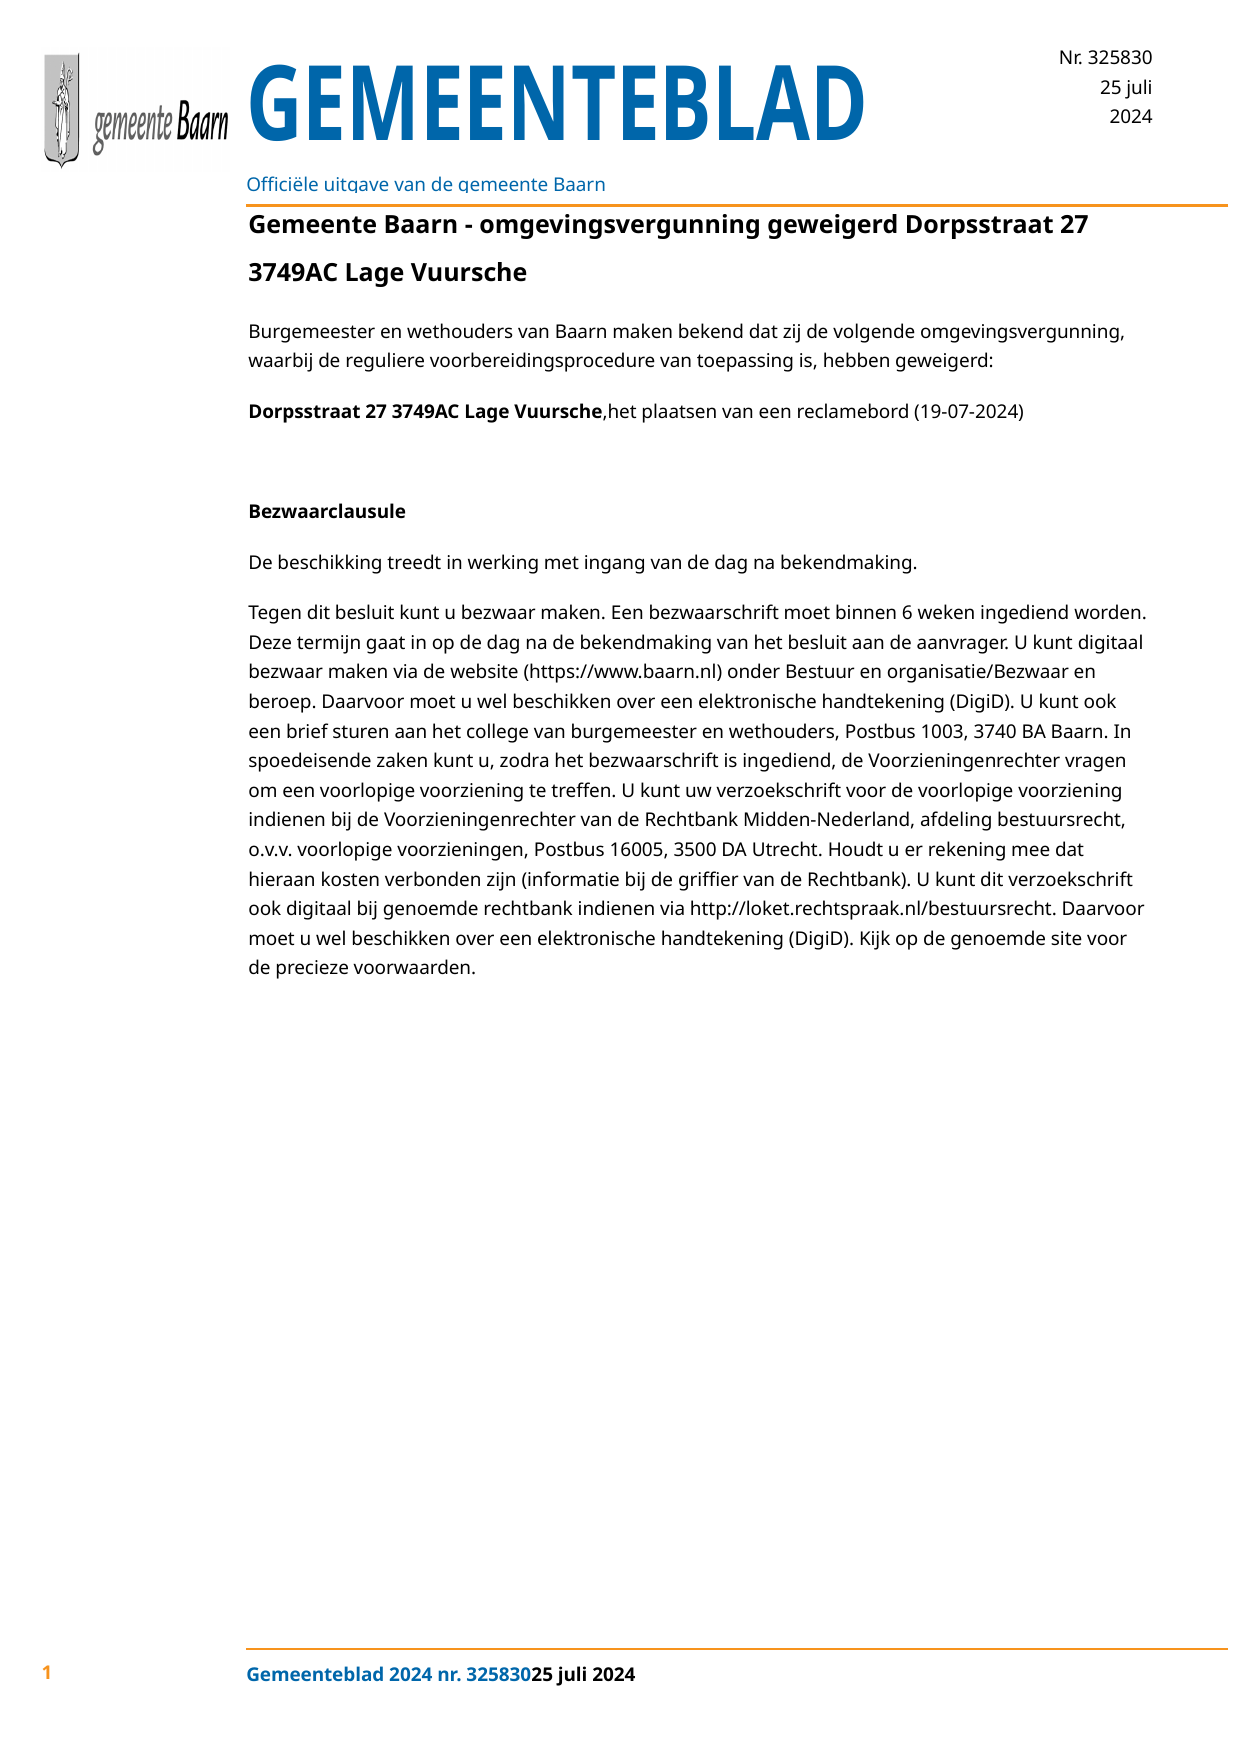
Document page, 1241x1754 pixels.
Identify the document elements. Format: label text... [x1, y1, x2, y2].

text De beschikking treedt in werking met ingang van de dag na bekendmaking. [248, 549, 1152, 575]
text Burgemeester en wethouders van Baarn maken bekend dat zij de volgende omgevingsvergunning, waarbij de reguliere voorbereidingsprocedure van toepassing is, hebben geweigerd: [248, 318, 1152, 373]
picture [41, 47, 231, 172]
text Bezwaarclausule [248, 499, 1152, 524]
text Gemeente Baarn - omgevingsvergunning geweigerd Dorpsstraat 27 3749AC Lage Vuursche [248, 207, 1152, 288]
text Tegen dit besluit kunt u bezwaar maken. Een bezwaarschrift moet binnen 6 weken ingediend worden. Deze termijn gaat in op de dag na de bekendmaking van het besluit aan de aanvrager. U kunt digitaal bezwaar maken via de website (https://www.baarn.nl) onder Bestuur en organisatie/Bezwaar en beroep. Daarvoor moet u wel beschikken over een elektronische handtekening (DigiD). U kunt ook een brief sturen aan het college van burgemeester en wethouders, Postbus 1003, 3740 BA Baarn. In spoedeisende zaken kunt u, zodra het bezwaarschrift is ingediend, de Voorzieningenrechter vragen om een voorlopige voorziening te treffen. U kunt uw verzoekschrift voor de voorlopige voorziening indienen bij de Voorzieningenrechter van de Rechtbank Midden-Nederland, afdeling bestuursrecht, o.v.v. voorlopige voorzieningen, Postbus 16005, 3500 DA Utrecht. Houdt u er rekening mee dat hieraan kosten verbonden zijn (informatie bij de griffier van de Rechtbank). U kunt dit verzoekschrift ook digitaal bij genoemde rechtbank indienen via http://loket.rechtspraak.nl/bestuursrecht. Daarvoor moet u wel beschikken over een elektronische handtekening (DigiD). Kijk op de genoemde site voor de precieze voorwaarden. [248, 599, 1152, 980]
text Dorpsstraat 27 3749AC Lage Vuursche,het plaatsen van een reclamebord (19-07-2024) [248, 398, 1152, 424]
